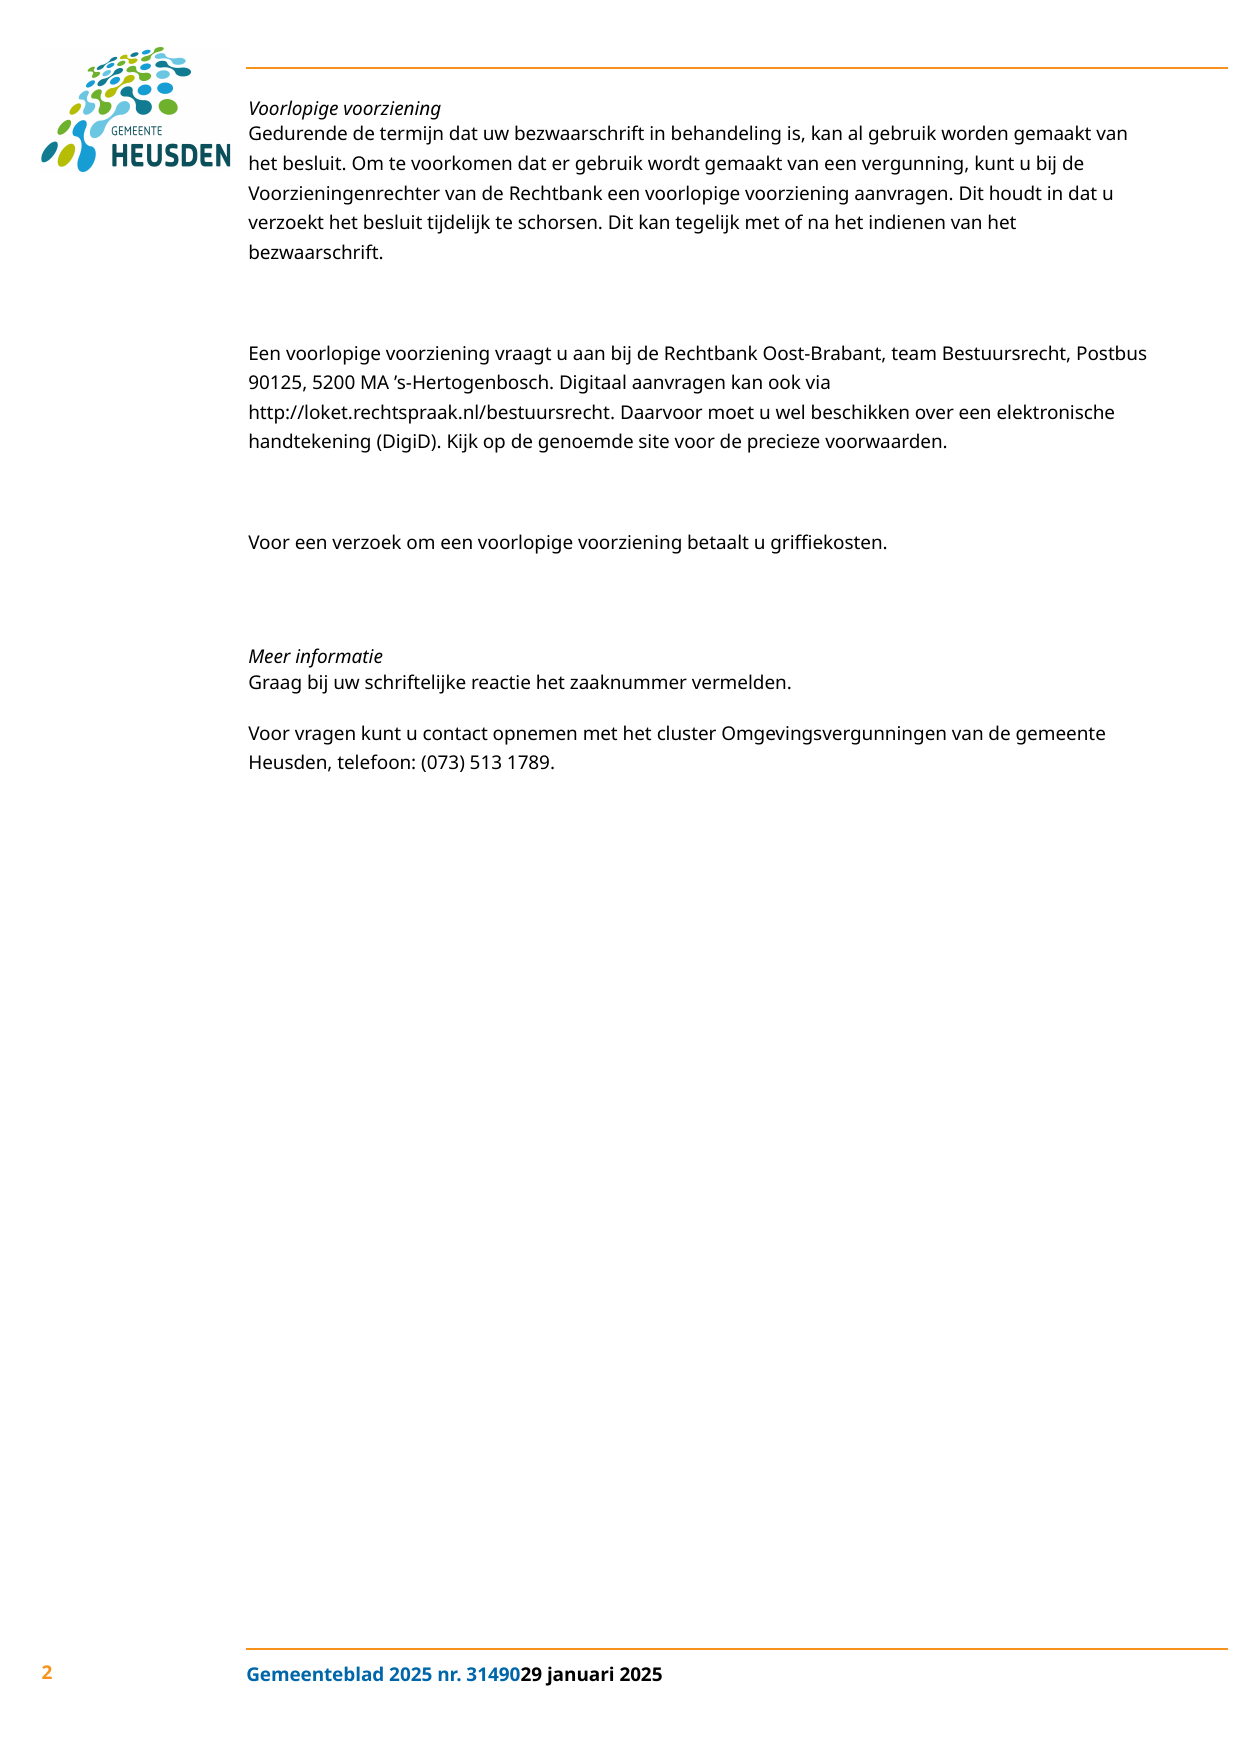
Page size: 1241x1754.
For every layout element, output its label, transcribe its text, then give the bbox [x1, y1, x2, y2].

picture [41, 47, 231, 172]
text Graag bij uw schriftelijke reactie het zaaknummer vermelden. [248, 669, 1152, 695]
text Een voorlopige voorziening vraagt u aan bij de Rechtbank Oost-Brabant, team Bestuursrecht, Postbus 90125, 5200 MA ’s-Hertogenbosch. Digitaal aanvragen kan ook via http://loket.rechtspraak.nl/bestuursrecht. Daarvoor moet u wel beschikken over een elektronische handtekening (DigiD). Kijk op de genoemde site voor de precieze voorwaarden. [248, 340, 1152, 454]
text Voor een verzoek om een voorlopige voorziening betaalt u griffiekosten. [248, 529, 1152, 555]
text Gedurende de termijn dat uw bezwaarschrift in behandeling is, kan al gebruik worden gemaakt van het besluit. Om te voorkomen dat er gebruik wordt gemaakt van een vergunning, kunt u bij de Voorzieningenrechter van de Rechtbank een voorlopige voorziening aanvragen. Dit houdt in dat u verzoekt het besluit tijdelijk te schorsen. Dit kan tegelijk met of na het indienen van het bezwaarschrift. [248, 121, 1152, 264]
text Meer informatie [248, 644, 1152, 669]
text Voor vragen kunt u contact opnemen met het cluster Omgevingsvergunningen van de gemeente Heusden, telefoon: (073) 513 1789. [248, 720, 1152, 775]
text Voorlopige voorziening [248, 95, 1152, 121]
